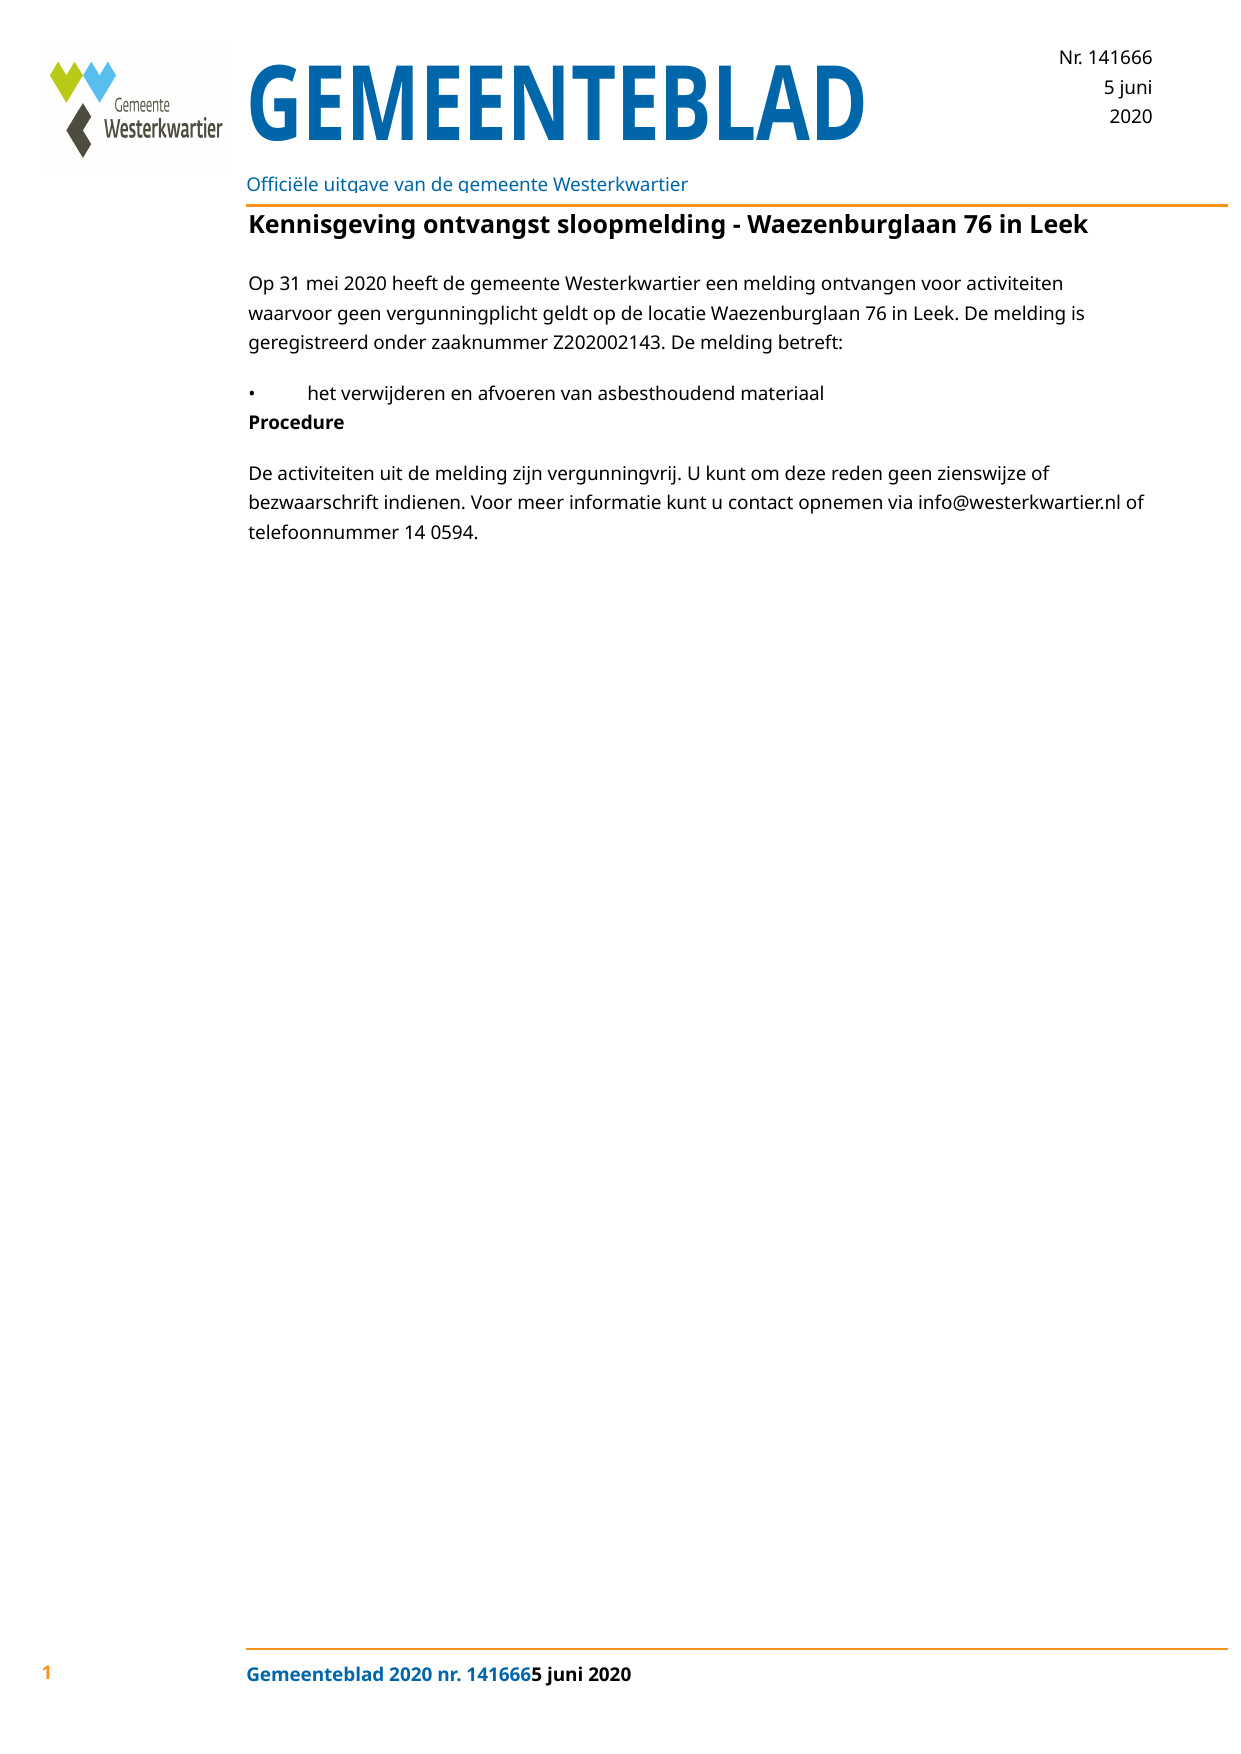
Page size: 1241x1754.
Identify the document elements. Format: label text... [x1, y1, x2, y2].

text De activiteiten uit de melding zijn vergunningvrij. U kunt om deze reden geen zienswijze of bezwaarschrift indienen. Voor meer informatie kunt u contact opnemen via info@westerkwartier.nl of telefoonnummer 14 0594. [248, 460, 1152, 545]
picture [41, 47, 231, 172]
text Op 31 mei 2020 heeft de gemeente Westerkwartier een melding ontvangen voor activiteiten waarvoor geen vergunningplicht geldt op de locatie Waezenburglaan 76 in Leek. De melding is geregistreerd onder zaaknummer Z202002143. De melding betreft: [248, 270, 1152, 355]
list het verwijderen en afvoeren van asbesthoudend materiaal [248, 380, 1152, 406]
text Procedure [248, 409, 1152, 435]
text Kennisgeving ontvangst sloopmelding - Waezenburglaan 76 in Leek [248, 207, 1152, 241]
